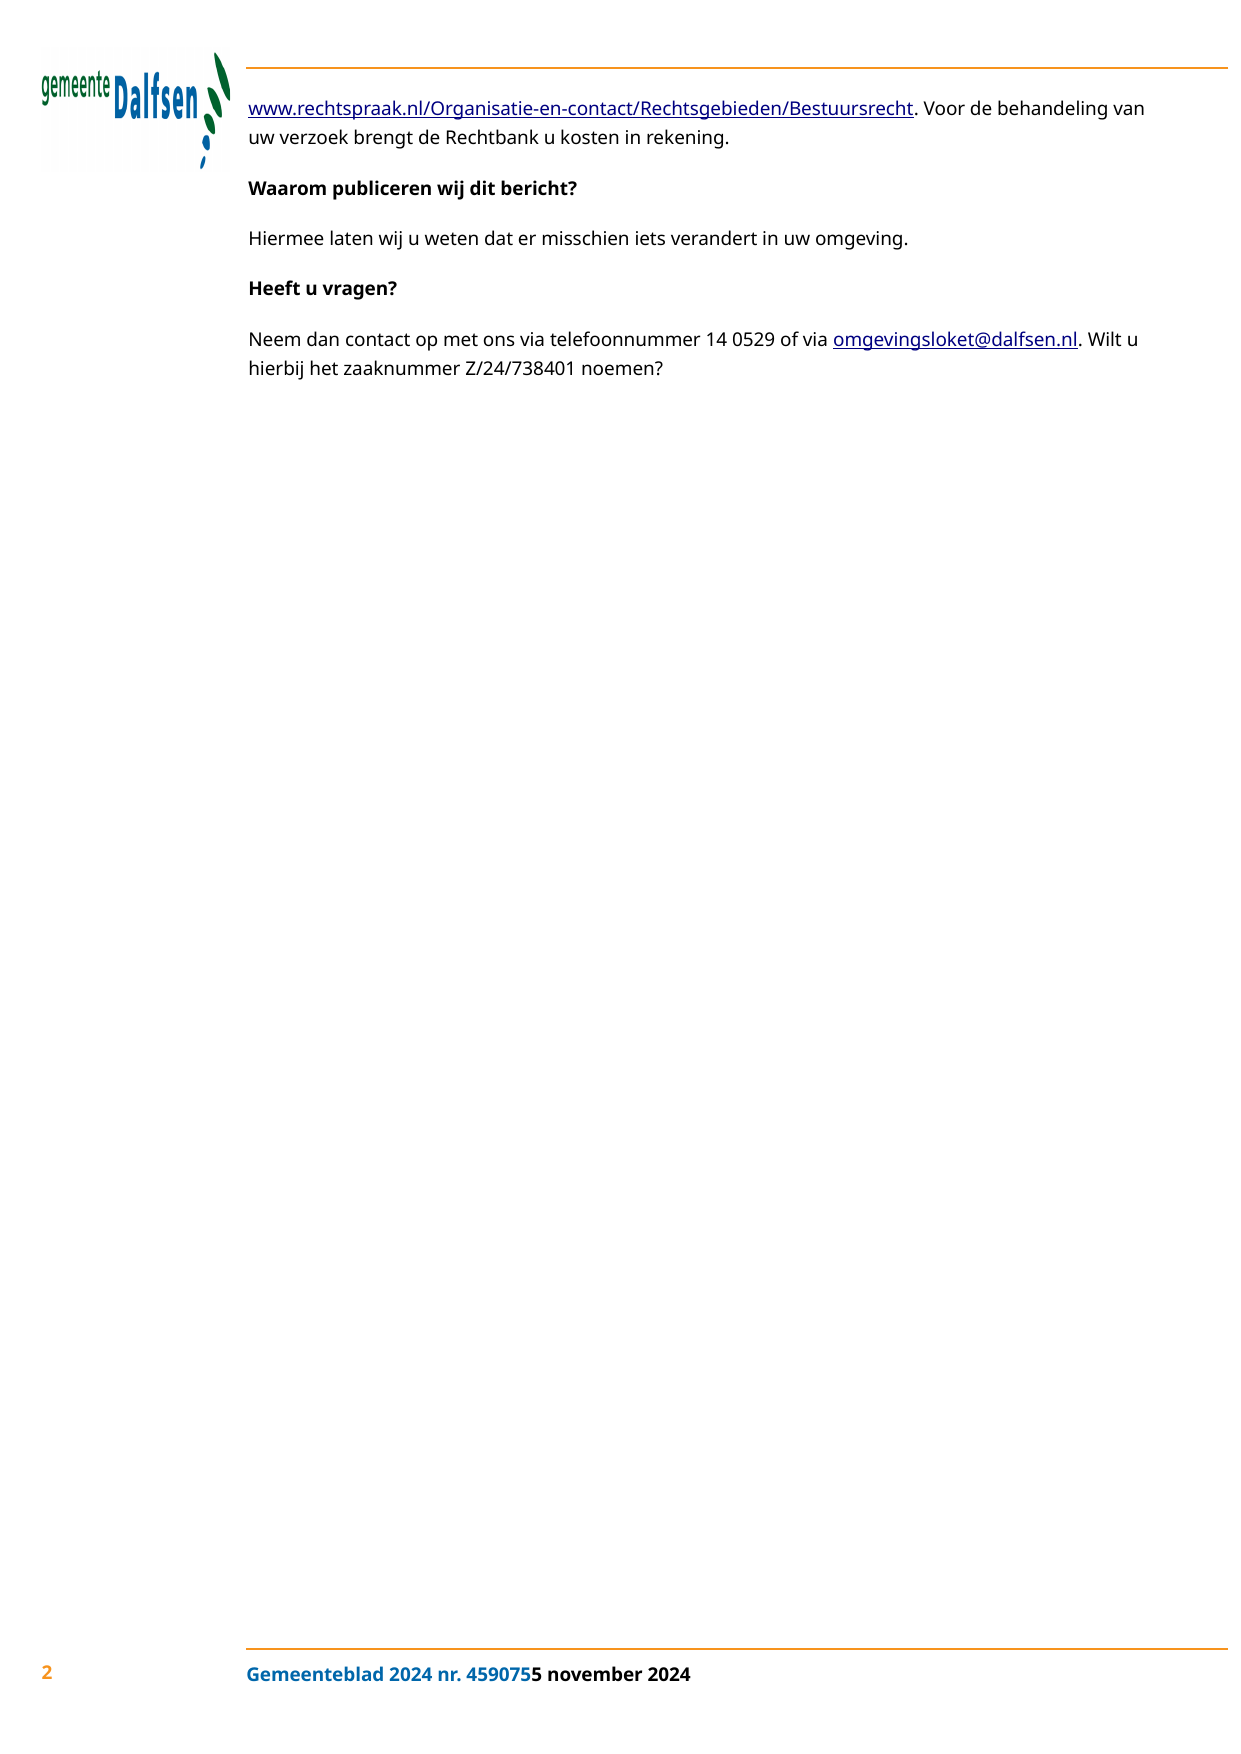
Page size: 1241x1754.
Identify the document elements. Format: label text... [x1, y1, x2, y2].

text Hiermee laten wij u weten dat er misschien iets verandert in uw omgeving. [248, 225, 1152, 251]
text Waarom publiceren wij dit bericht? [248, 175, 1152, 201]
text Neem dan contact op met ons via telefoonnummer 14 0529 of via omgevingsloket@dalfsen.nl. Wilt u hierbij het zaaknummer Z/24/738401 noemen? [248, 326, 1152, 381]
text www.rechtspraak.nl/Organisatie-en-contact/Rechtsgebieden/Bestuursrecht. Voor de behandeling van uw verzoek brengt de Rechtbank u kosten in rekening. [248, 95, 1152, 150]
picture [41, 47, 231, 172]
text Heeft u vragen? [248, 276, 1152, 301]
